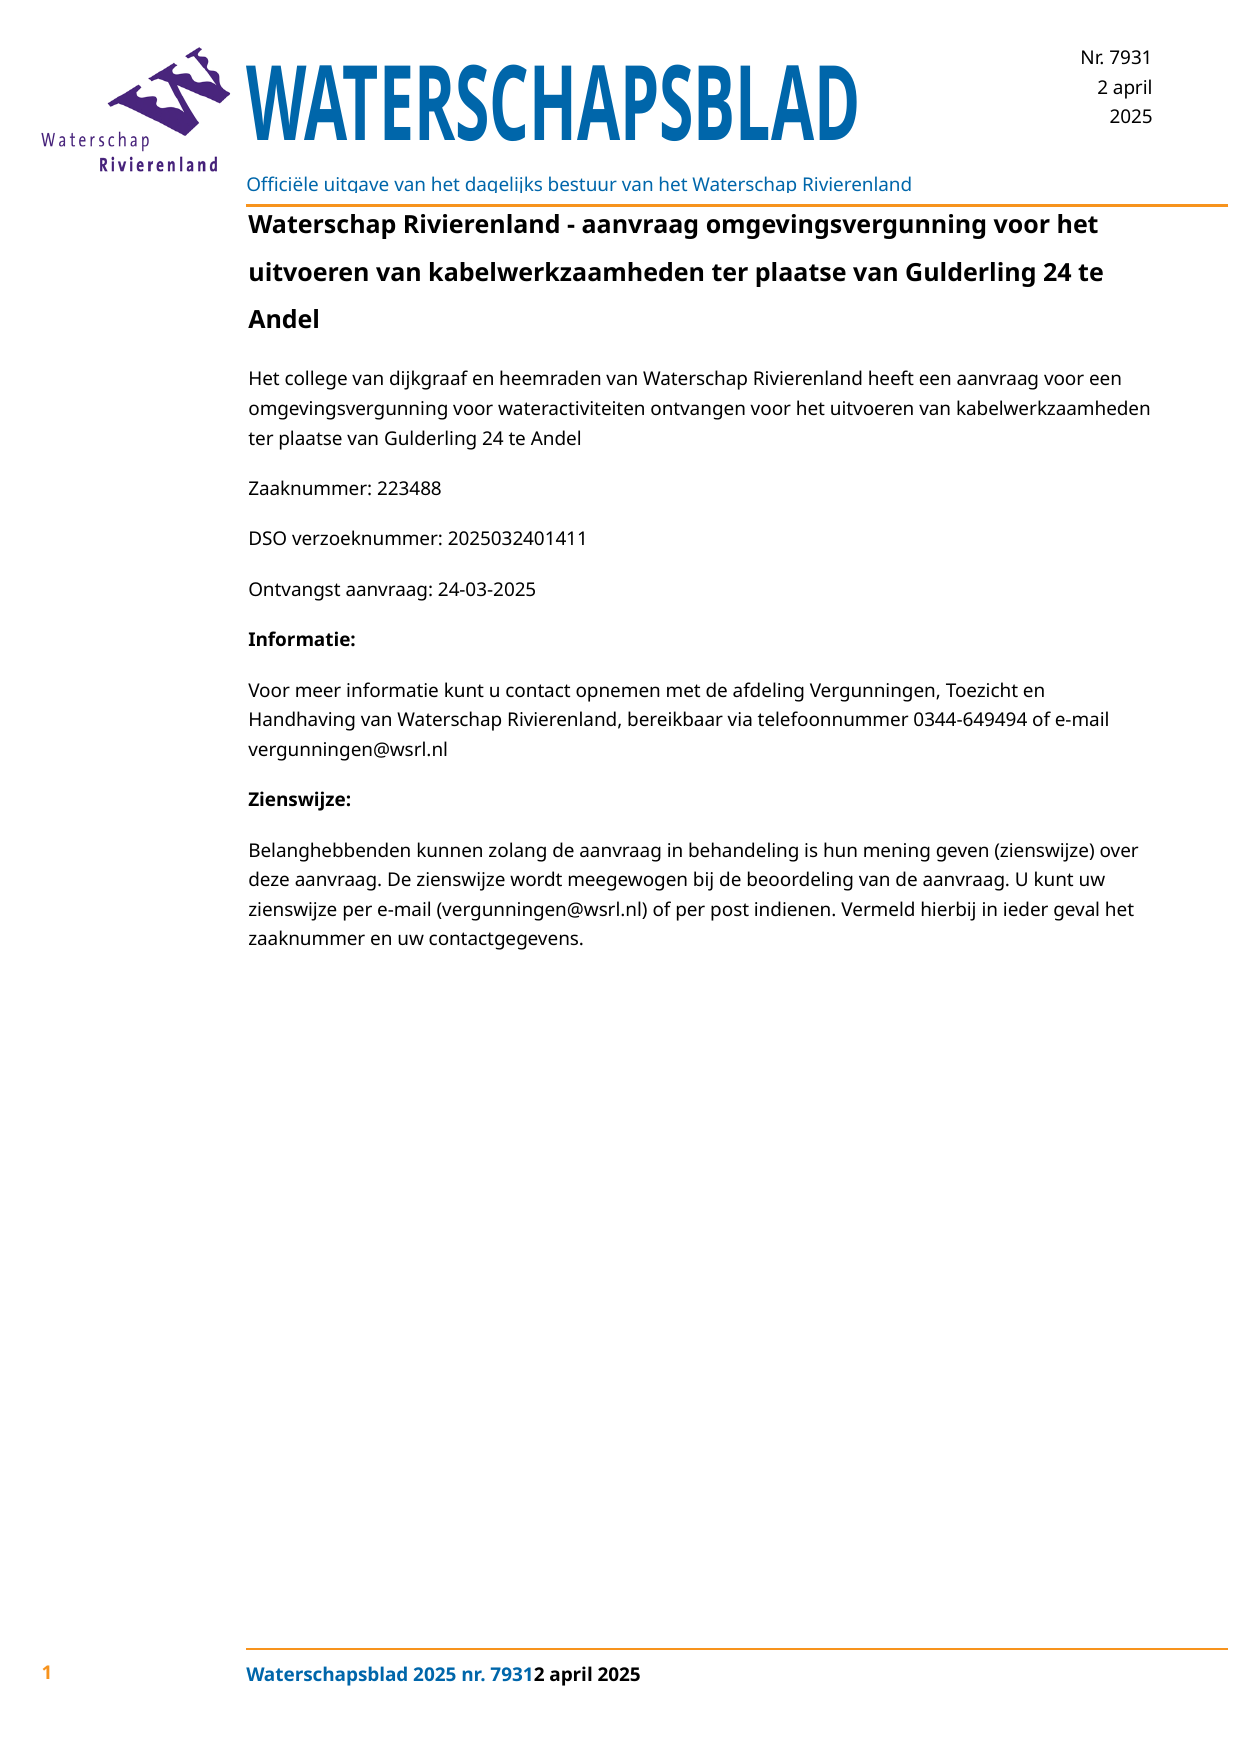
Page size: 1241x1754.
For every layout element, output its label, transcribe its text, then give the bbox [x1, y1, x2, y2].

text Waterschap Rivierenland - aanvraag omgevingsvergunning voor het uitvoeren van kabelwerkzaamheden ter plaatse van Gulderling 24 te Andel [248, 207, 1152, 336]
text DSO verzoeknummer: 2025032401411 [248, 526, 1152, 551]
text Voor meer informatie kunt u contact opnemen met de afdeling Vergunningen, Toezicht en Handhaving van Waterschap Rivierenland, bereikbaar via telefoonnummer 0344-649494 of e-mail vergunningen@wsrl.nl [248, 677, 1152, 762]
text Zienswijze: [248, 786, 1152, 812]
text Zaaknummer: 223488 [248, 475, 1152, 501]
picture [41, 47, 231, 172]
text Belanghebbenden kunnen zolang de aanvraag in behandeling is hun mening geven (zienswijze) over deze aanvraag. De zienswijze wordt meegewogen bij de beoordeling van de aanvraag. U kunt uw zienswijze per e-mail (vergunningen@wsrl.nl) of per post indienen. Vermeld hierbij in ieder geval het zaaknummer en uw contactgegevens. [248, 837, 1152, 951]
text Het college van dijkgraaf en heemraden van Waterschap Rivierenland heeft een aanvraag voor een omgevingsvergunning voor wateractiviteiten ontvangen voor het uitvoeren van kabelwerkzaamheden ter plaatse van Gulderling 24 te Andel [248, 366, 1152, 450]
text Ontvangst aanvraag: 24-03-2025 [248, 576, 1152, 602]
text Informatie: [248, 626, 1152, 652]
